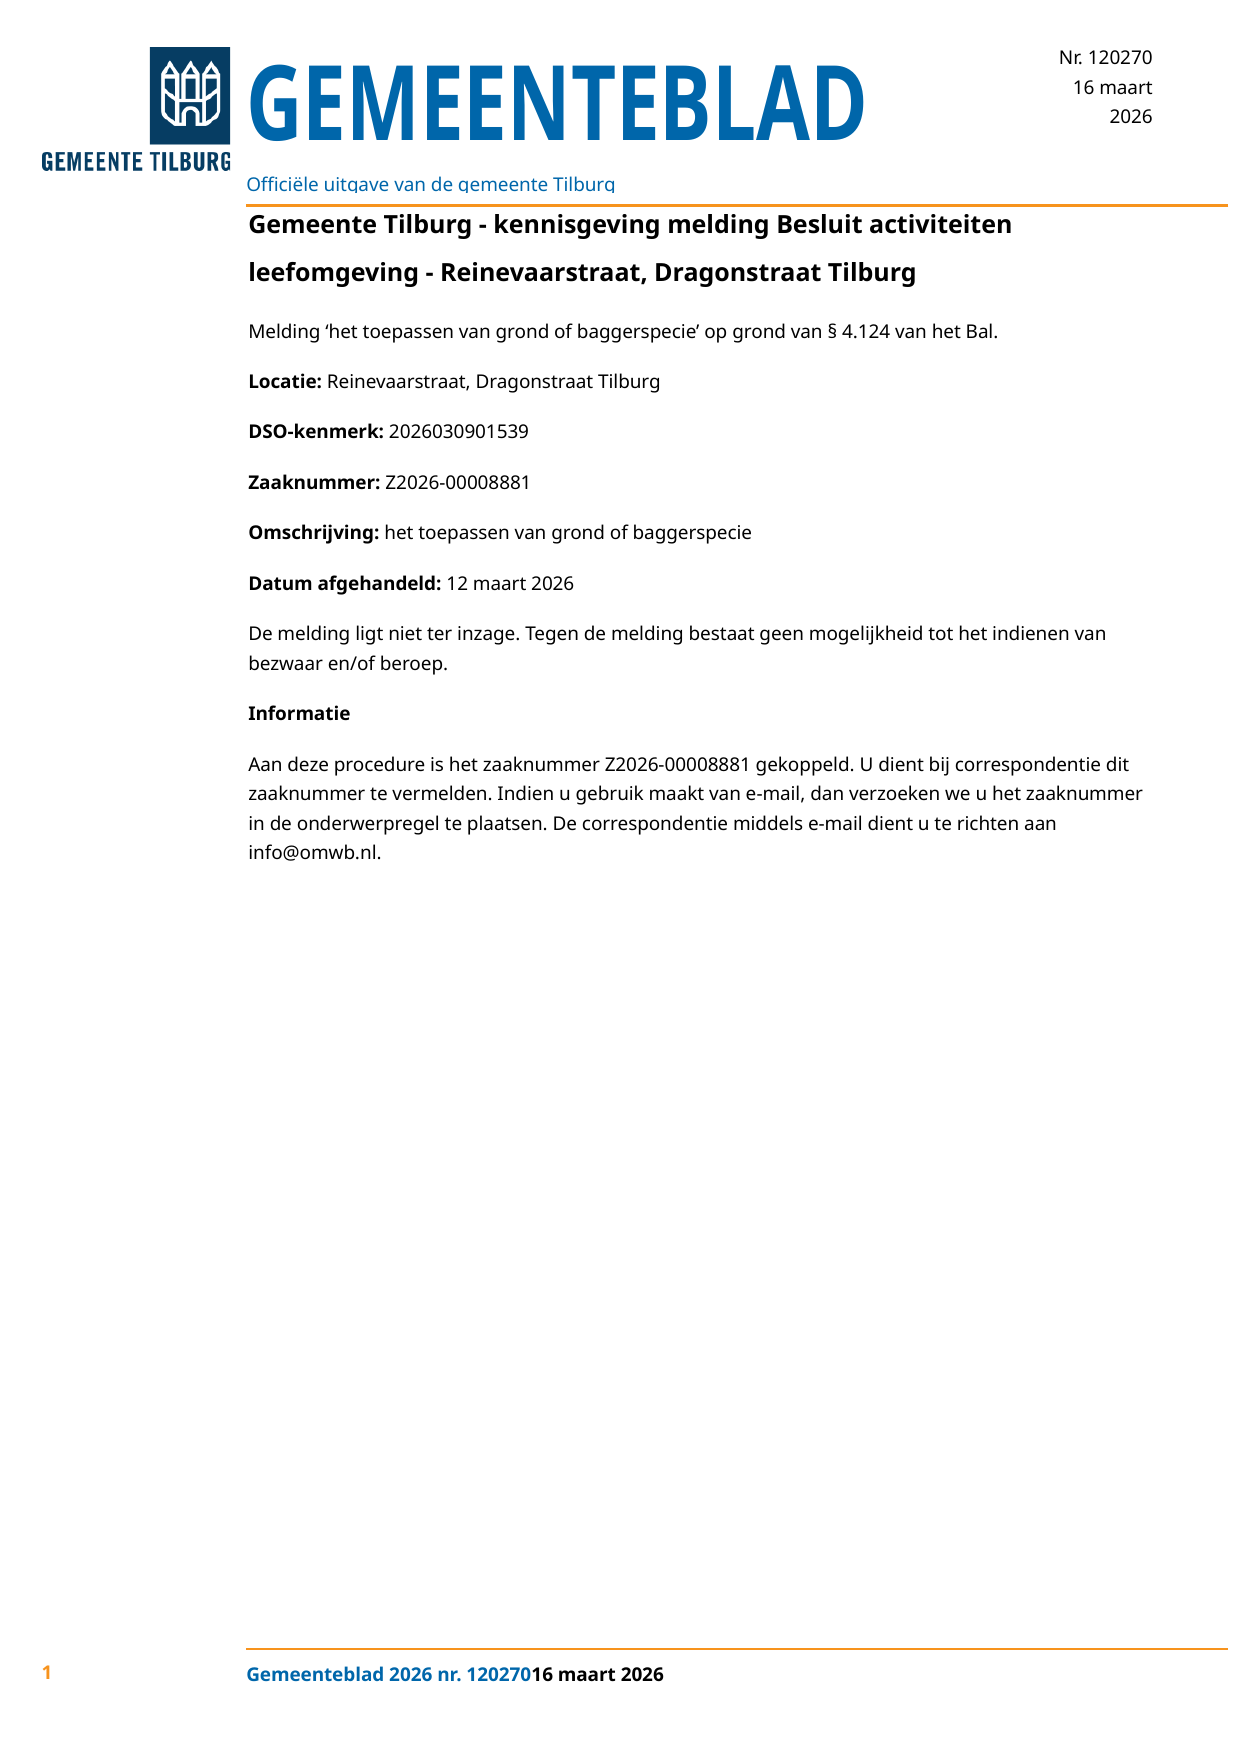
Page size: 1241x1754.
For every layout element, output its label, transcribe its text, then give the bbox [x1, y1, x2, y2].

text Melding ‘het toepassen van grond of baggerspecie’ op grond van § 4.124 van het Bal. [248, 318, 1152, 344]
text DSO-kenmerk: 2026030901539 [248, 419, 1152, 444]
text Zaaknummer: Z2026-00008881 [248, 469, 1152, 495]
text Aan deze procedure is het zaaknummer Z2026-00008881 gekoppeld. U dient bij correspondentie dit zaaknummer te vermelden. Indien u gebruik maakt van e-mail, dan verzoeken we u het zaaknummer in de onderwerpregel te plaatsen. De correspondentie middels e-mail dient u te richten aan info@omwb.nl. [248, 751, 1152, 865]
text Omschrijving: het toepassen van grond of baggerspecie [248, 519, 1152, 545]
text Gemeente Tilburg - kennisgeving melding Besluit activiteiten leefomgeving - Reinevaarstraat, Dragonstraat Tilburg [248, 207, 1152, 288]
text Locatie: Reinevaarstraat, Dragonstraat Tilburg [248, 368, 1152, 394]
text Informatie [248, 700, 1152, 726]
text De melding ligt niet ter inzage. Tegen de melding bestaat geen mogelijkheid tot het indienen van bezwaar en/of beroep. [248, 620, 1152, 676]
text Datum afgehandeld: 12 maart 2026 [248, 570, 1152, 596]
picture [41, 47, 231, 172]
